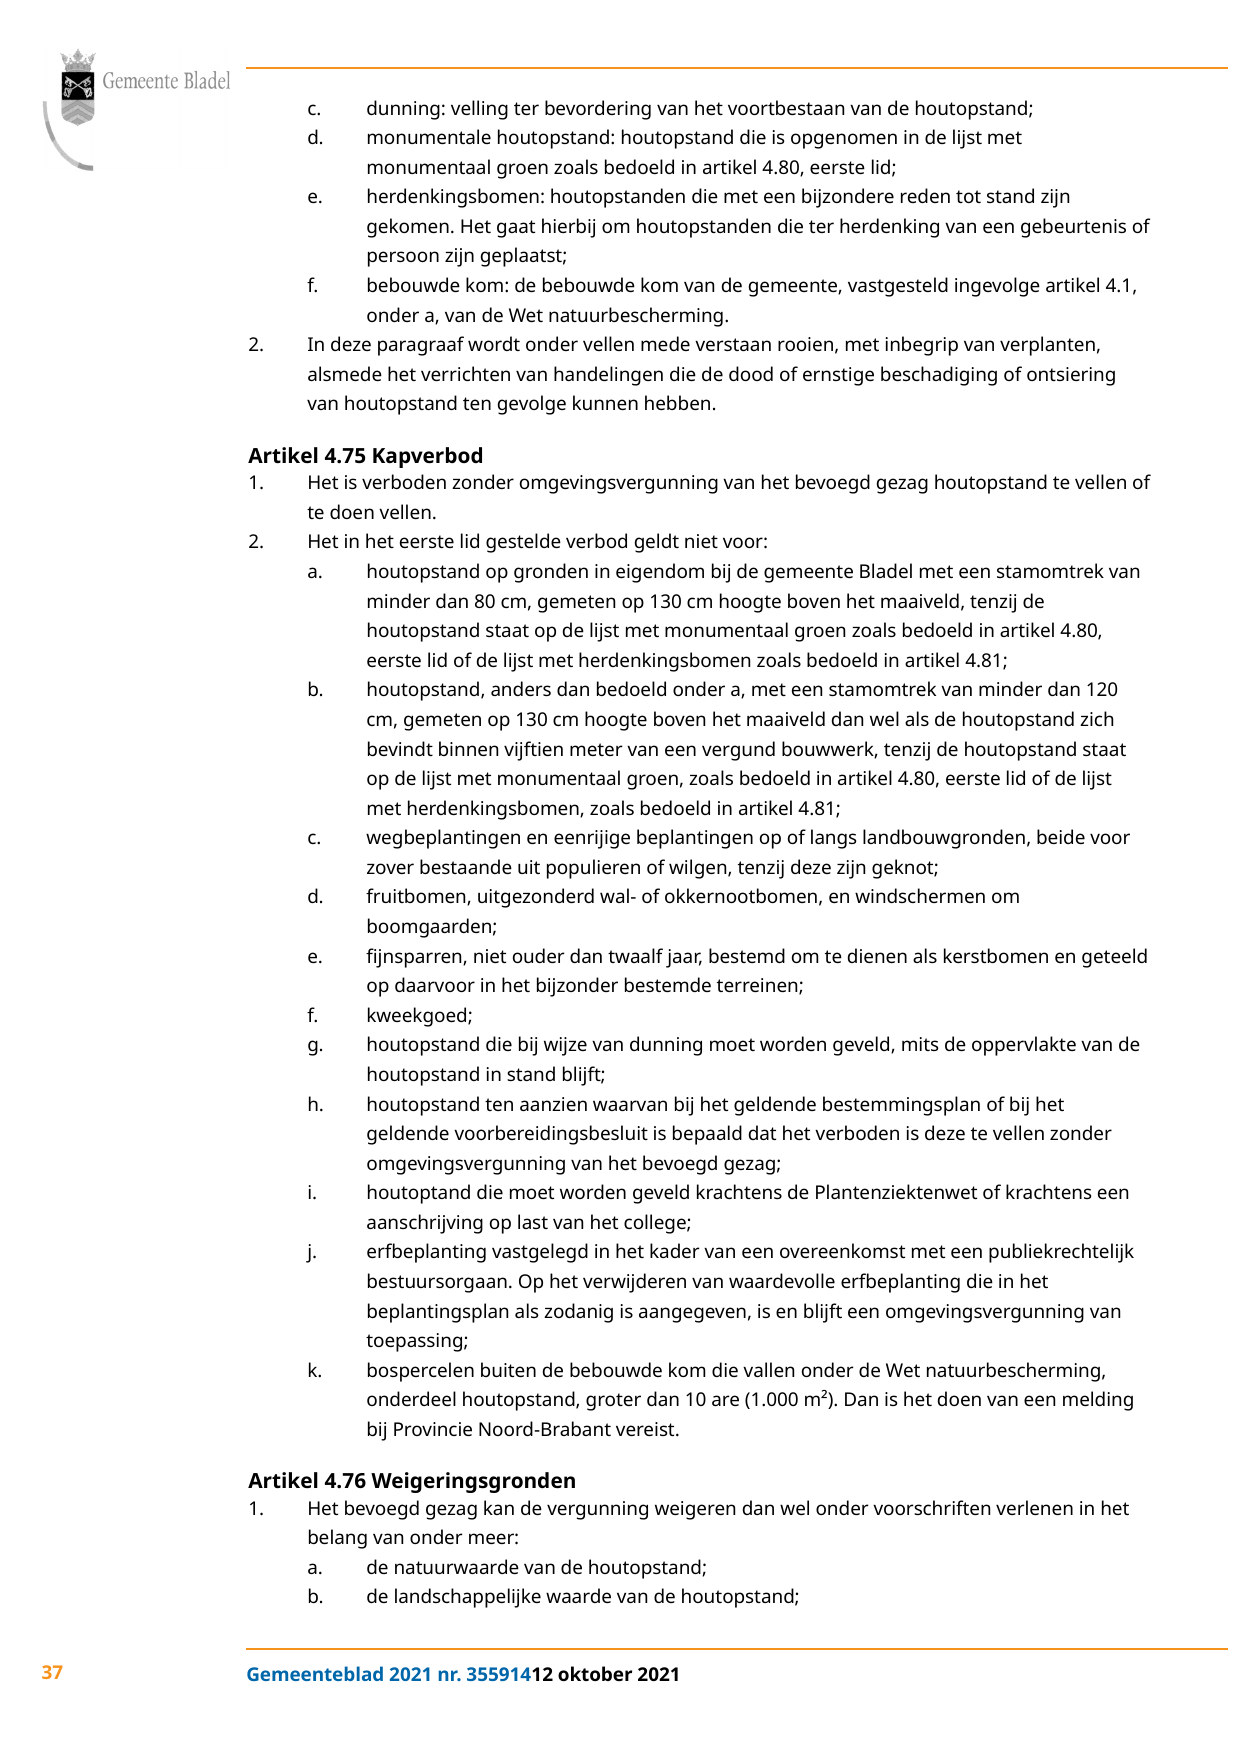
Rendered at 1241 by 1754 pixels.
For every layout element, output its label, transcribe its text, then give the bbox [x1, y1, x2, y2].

list dunning: velling ter bevordering van het voortbestaan van de houtopstand; [307, 95, 1152, 121]
list kweekgoed; [307, 1002, 1152, 1028]
list houtopstand die bij wijze van dunning moet worden geveld, mits de oppervlakte van de houtopstand in stand blijft; [307, 1032, 1152, 1087]
text Artikel 4.75 Kapverbod [248, 441, 1152, 469]
list wegbeplantingen en eenrijige beplantingen op of langs landbouwgronden, beide voor zover bestaande uit populieren of wilgen, tenzij deze zijn geknot; [307, 824, 1152, 880]
list bospercelen buiten de bebouwde kom die vallen onder de Wet natuurbescherming, onderdeel houtopstand, groter dan 10 are (1.000 m²). Dan is het doen van een melding bij Provincie Noord-Brabant vereist. [307, 1357, 1152, 1442]
list de landschappelijke waarde van de houtopstand; [307, 1584, 1152, 1609]
list de natuurwaarde van de houtopstand; [307, 1554, 1152, 1580]
text Artikel 4.76 Weigeringsgronden [248, 1467, 1152, 1495]
list Het is verboden zonder omgevingsvergunning van het bevoegd gezag houtopstand te vellen of te doen vellen. [248, 469, 1152, 525]
list bebouwde kom: de bebouwde kom van de gemeente, vastgesteld ingevolge artikel 4.1, onder a, van de Wet natuurbescherming. [307, 272, 1152, 328]
picture [41, 47, 231, 172]
list houtopstand, anders dan bedoeld onder a, met een stamomtrek van minder dan 120 cm, gemeten op 130 cm hoogte boven het maaiveld dan wel als de houtopstand zich bevindt binnen vijftien meter van een vergund bouwwerk, tenzij de houtopstand staat op de lijst met monumentaal groen, zoals bedoeld in artikel 4.80, eerste lid of de lijst met herdenkingsbomen, zoals bedoeld in artikel 4.81; [307, 677, 1152, 821]
list fruitbomen, uitgezonderd wal- of okkernootbomen, en windschermen om boomgaarden; [307, 884, 1152, 939]
list fijnsparren, niet ouder dan twaalf jaar, bestemd om te dienen als kerstbomen en geteeld op daarvoor in het bijzonder bestemde terreinen; [307, 943, 1152, 998]
list houtoptand die moet worden geveld krachtens de Plantenziektenwet of krachtens een aanschrijving op last van het college; [307, 1179, 1152, 1235]
list In deze paragraaf wordt onder vellen mede verstaan rooien, met inbegrip van verplanten, alsmede het verrichten van handelingen die de dood of ernstige beschadiging of ontsiering van houtopstand ten gevolge kunnen hebben. [248, 331, 1152, 416]
list houtopstand ten aanzien waarvan bij het geldende bestemmingsplan of bij het geldende voorbereidingsbesluit is bepaald dat het verboden is deze te vellen zonder omgevingsvergunning van het bevoegd gezag; [307, 1091, 1152, 1176]
list monumentale houtopstand: houtopstand die is opgenomen in de lijst met monumentaal groen zoals bedoeld in artikel 4.80, eerste lid; [307, 124, 1152, 180]
list herdenkingsbomen: houtopstanden die met een bijzondere reden tot stand zijn gekomen. Het gaat hierbij om houtopstanden die ter herdenking van een gebeurtenis of persoon zijn geplaatst; [307, 183, 1152, 268]
list Het bevoegd gezag kan de vergunning weigeren dan wel onder voorschriften verlenen in het belang van onder meer: [248, 1495, 1152, 1550]
list Het in het eerste lid gestelde verbod geldt niet voor: [248, 529, 1152, 554]
list houtopstand op gronden in eigendom bij de gemeente Bladel met een stamomtrek van minder dan 80 cm, gemeten op 130 cm hoogte boven het maaiveld, tenzij de houtopstand staat op de lijst met monumentaal groen zoals bedoeld in artikel 4.80, eerste lid of de lijst met herdenkingsbomen zoals bedoeld in artikel 4.81; [307, 558, 1152, 673]
list erfbeplanting vastgelegd in het kader van een overeenkomst met een publiekrechtelijk bestuursorgaan. Op het verwijderen van waardevolle erfbeplanting die in het beplantingsplan als zodanig is aangegeven, is en blijft een omgevingsvergunning van toepassing; [307, 1239, 1152, 1353]
